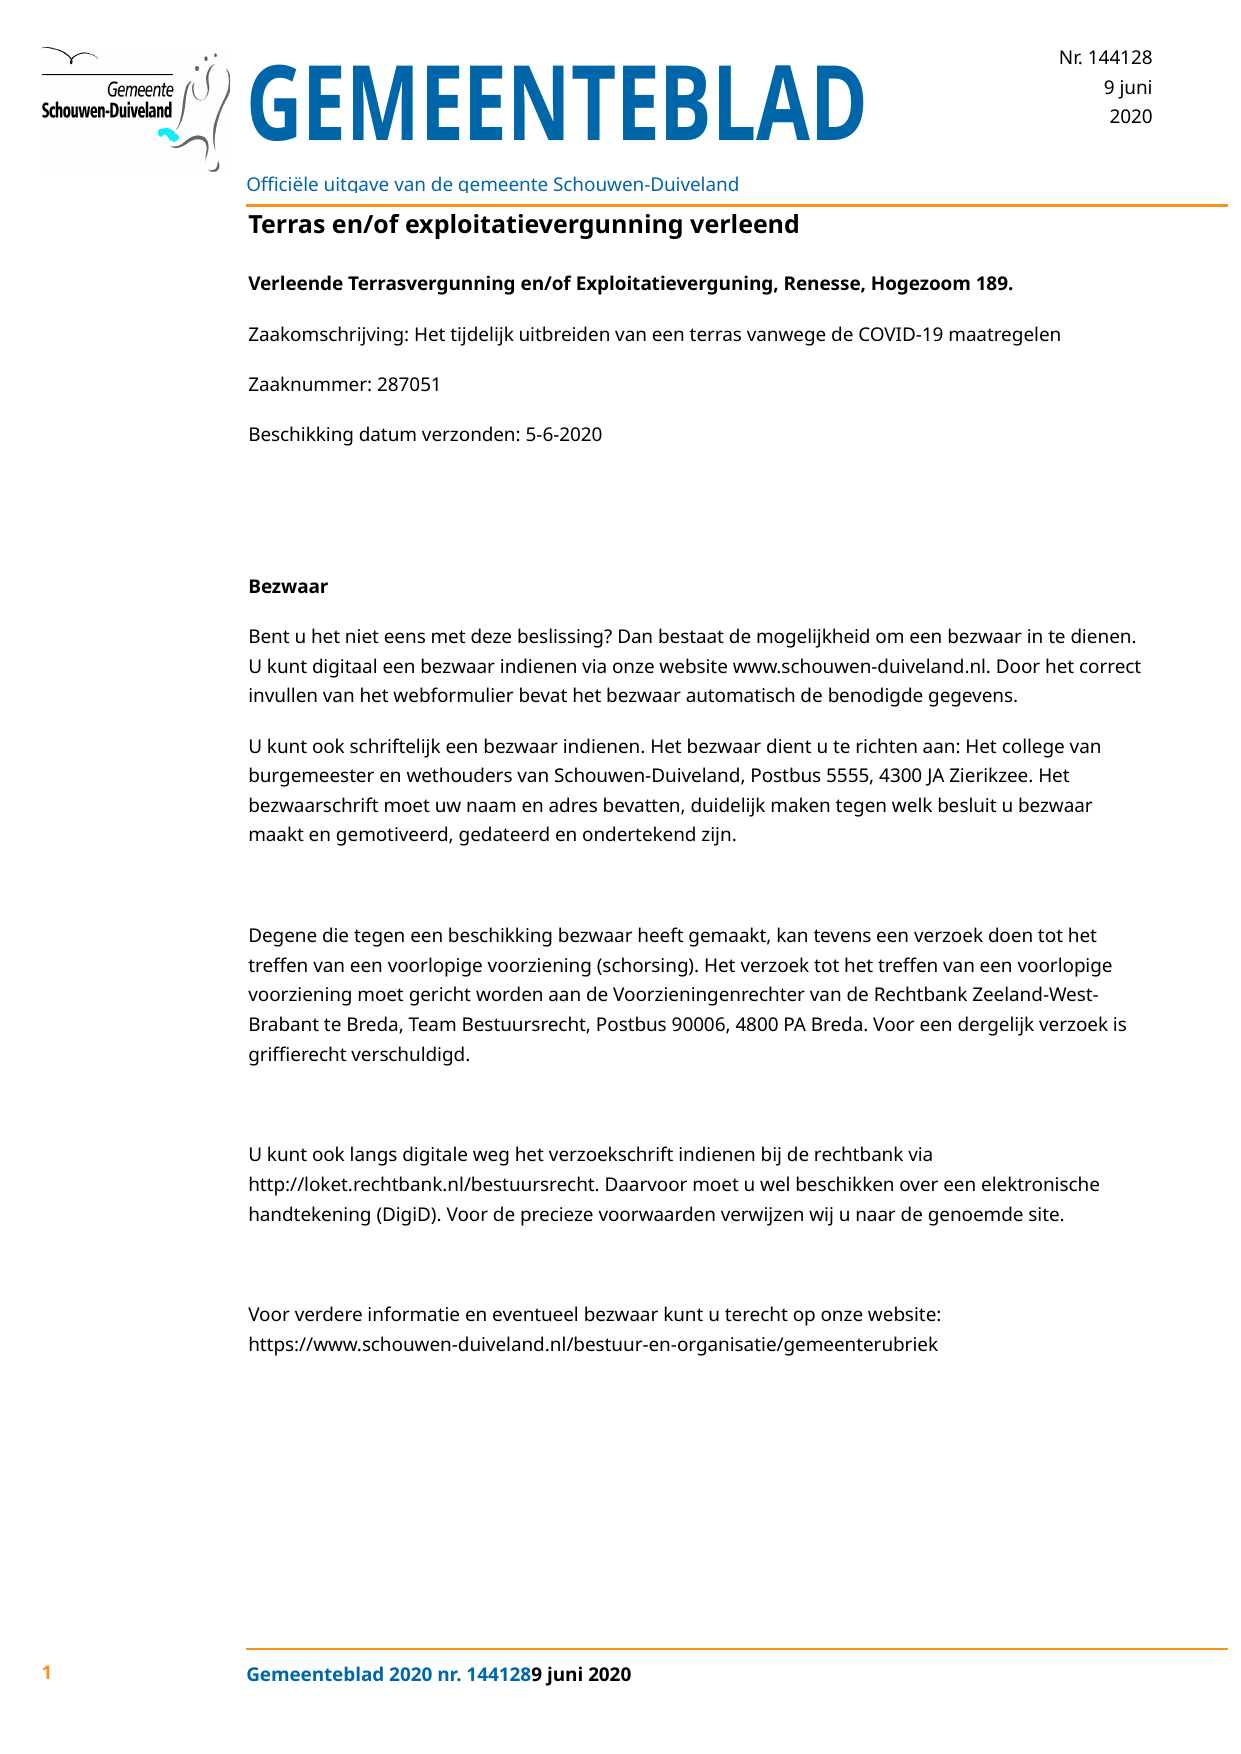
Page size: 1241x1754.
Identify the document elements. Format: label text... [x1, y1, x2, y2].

text Voor verdere informatie en eventueel bezwaar kunt u terecht op onze website: https://www.schouwen-duiveland.nl/bestuur-en-organisatie/gemeenterubriek [248, 1302, 1152, 1357]
text Bent u het niet eens met deze beslissing? Dan bestaat de mogelijkheid om een bezwaar in te dienen. U kunt digitaal een bezwaar indienen via onze website www.schouwen-duiveland.nl. Door het correct invullen van het webformulier bevat het bezwaar automatisch de benodigde gegevens. [248, 623, 1152, 708]
text Zaaknummer: 287051 [248, 371, 1152, 397]
picture [41, 47, 231, 172]
text Beschikking datum verzonden: 5-6-2020 [248, 422, 1152, 447]
text Verleende Terrasvergunning en/of Exploitatieverguning, Renesse, Hogezoom 189. [248, 270, 1152, 296]
text Degene die tegen een beschikking bezwaar heeft gemaakt, kan tevens een verzoek doen tot het treffen van een voorlopige voorziening (schorsing). Het verzoek tot het treffen van een voorlopige voorziening moet gericht worden aan de Voorzieningenrechter van de Rechtbank Zeeland-West-Brabant te Breda, Team Bestuursrecht, Postbus 90006, 4800 PA Breda. Voor een dergelijk verzoek is griffierecht verschuldigd. [248, 922, 1152, 1066]
text Bezwaar [248, 573, 1152, 598]
text Zaakomschrijving: Het tijdelijk uitbreiden van een terras vanwege de COVID-19 maatregelen [248, 321, 1152, 346]
text U kunt ook schriftelijk een bezwaar indienen. Het bezwaar dient u te richten aan: Het college van burgemeester en wethouders van Schouwen-Duiveland, Postbus 5555, 4300 JA Zierikzee. Het bezwaarschrift moet uw naam en adres bevatten, duidelijk maken tegen welk besluit u bezwaar maakt en gemotiveerd, gedateerd en ondertekend zijn. [248, 733, 1152, 847]
text U kunt ook langs digitale weg het verzoekschrift indienen bij de rechtbank via http://loket.rechtbank.nl/bestuursrecht. Daarvoor moet u wel beschikken over een elektronische handtekening (DigiD). Voor de precieze voorwaarden verwijzen wij u naar de genoemde site. [248, 1142, 1152, 1226]
text Terras en/of exploitatievergunning verleend [248, 207, 1152, 241]
